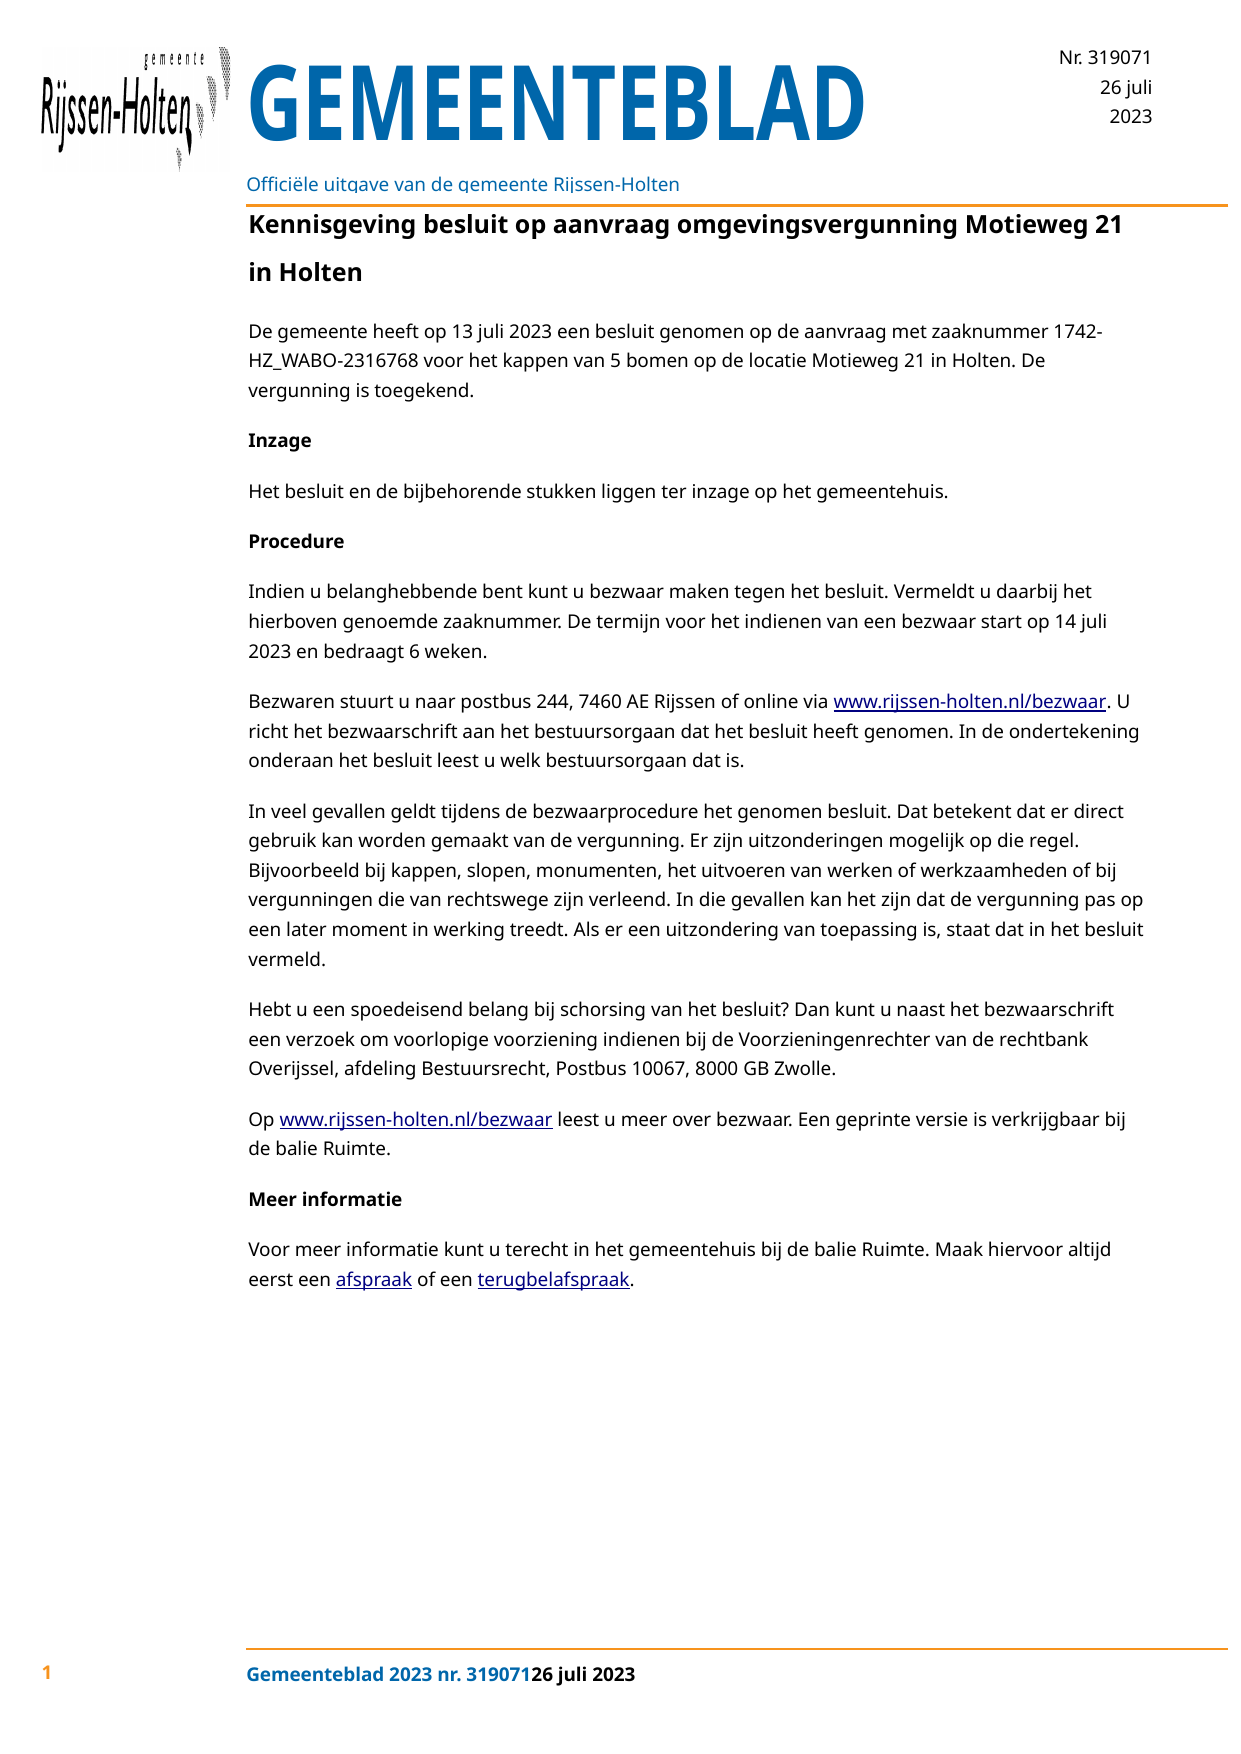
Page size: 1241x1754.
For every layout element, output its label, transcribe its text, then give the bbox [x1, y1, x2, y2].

text Hebt u een spoedeisend belang bij schorsing van het besluit? Dan kunt u naast het bezwaarschrift een verzoek om voorlopige voorziening indienen bij de Voorzieningenrechter van de rechtbank Overijssel, afdeling Bestuursrecht, Postbus 10067, 8000 GB Zwolle. [248, 996, 1152, 1081]
text Voor meer informatie kunt u terecht in het gemeentehuis bij de balie Ruimte. Maak hiervoor altijd eerst een afspraak of een terugbelafspraak. [248, 1236, 1152, 1292]
text Procedure [248, 528, 1152, 554]
text Indien u belanghebbende bent kunt u bezwaar maken tegen het besluit. Vermeldt u daarbij het hierboven genoemde zaaknummer. De termijn voor het indienen van een bezwaar start op 14 juli 2023 en bedraagt 6 weken. [248, 579, 1152, 664]
text Bezwaren stuurt u naar postbus 244, 7460 AE Rijssen of online via www.rijssen-holten.nl/bezwaar. U richt het bezwaarschrift aan het bestuursorgaan dat het besluit heeft genomen. In de ondertekening onderaan het besluit leest u welk bestuursorgaan dat is. [248, 688, 1152, 773]
text In veel gevallen geldt tijdens de bezwaarprocedure het genomen besluit. Dat betekent dat er direct gebruik kan worden gemaakt van de vergunning. Er zijn uitzonderingen mogelijk op die regel. Bijvoorbeeld bij kappen, slopen, monumenten, het uitvoeren van werken of werkzaamheden of bij vergunningen die van rechtswege zijn verleend. In die gevallen kan het zijn dat de vergunning pas op een later moment in werking treedt. Als er een uitzondering van toepassing is, staat dat in het besluit vermeld. [248, 798, 1152, 972]
text De gemeente heeft op 13 juli 2023 een besluit genomen op de aanvraag met zaaknummer 1742-HZ_WABO-2316768 voor het kappen van 5 bomen op de locatie Motieweg 21 in Holten. De vergunning is toegekend. [248, 318, 1152, 403]
picture [41, 47, 231, 172]
text Het besluit en de bijbehorende stukken liggen ter inzage op het gemeentehuis. [248, 478, 1152, 504]
text Kennisgeving besluit op aanvraag omgevingsvergunning Motieweg 21 in Holten [248, 207, 1152, 288]
text Inzage [248, 427, 1152, 453]
text Op www.rijssen-holten.nl/bezwaar leest u meer over bezwaar. Een geprinte versie is verkrijgbaar bij de balie Ruimte. [248, 1106, 1152, 1161]
text Meer informatie [248, 1186, 1152, 1212]
